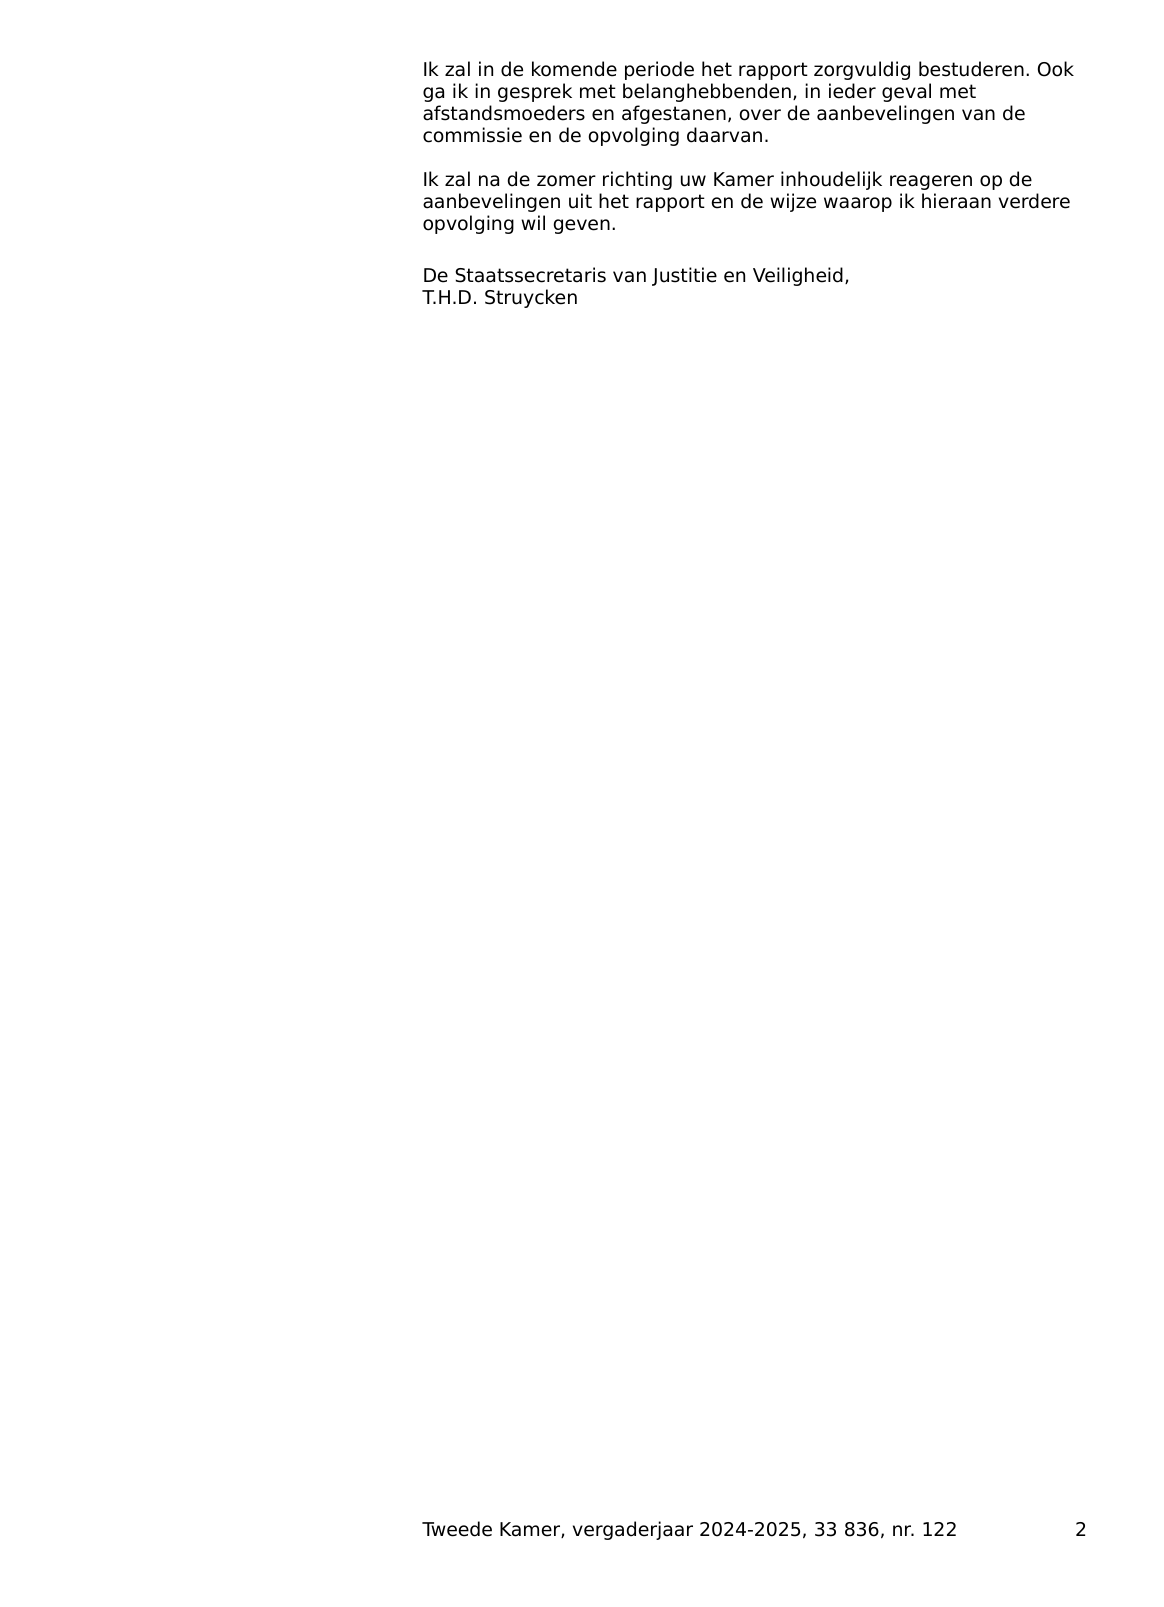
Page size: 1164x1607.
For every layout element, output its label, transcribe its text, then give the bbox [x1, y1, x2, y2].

text Ik zal in de komende periode het rapport zorgvuldig bestuderen. Ook ga ik in gesprek met belanghebbenden, in ieder geval met afstandsmoeders en afgestanen, over de aanbevelingen van de commissie en de opvolging daarvan. [422, 59, 1087, 147]
text Ik zal na de zomer richting uw Kamer inhoudelijk reageren op de aanbevelingen uit het rapport en de wijze waarop ik hieraan verdere opvolging wil geven. [422, 169, 1087, 235]
text De Staatssecretaris van Justitie en Veiligheid, T.H.D. Struycken [422, 265, 1087, 309]
